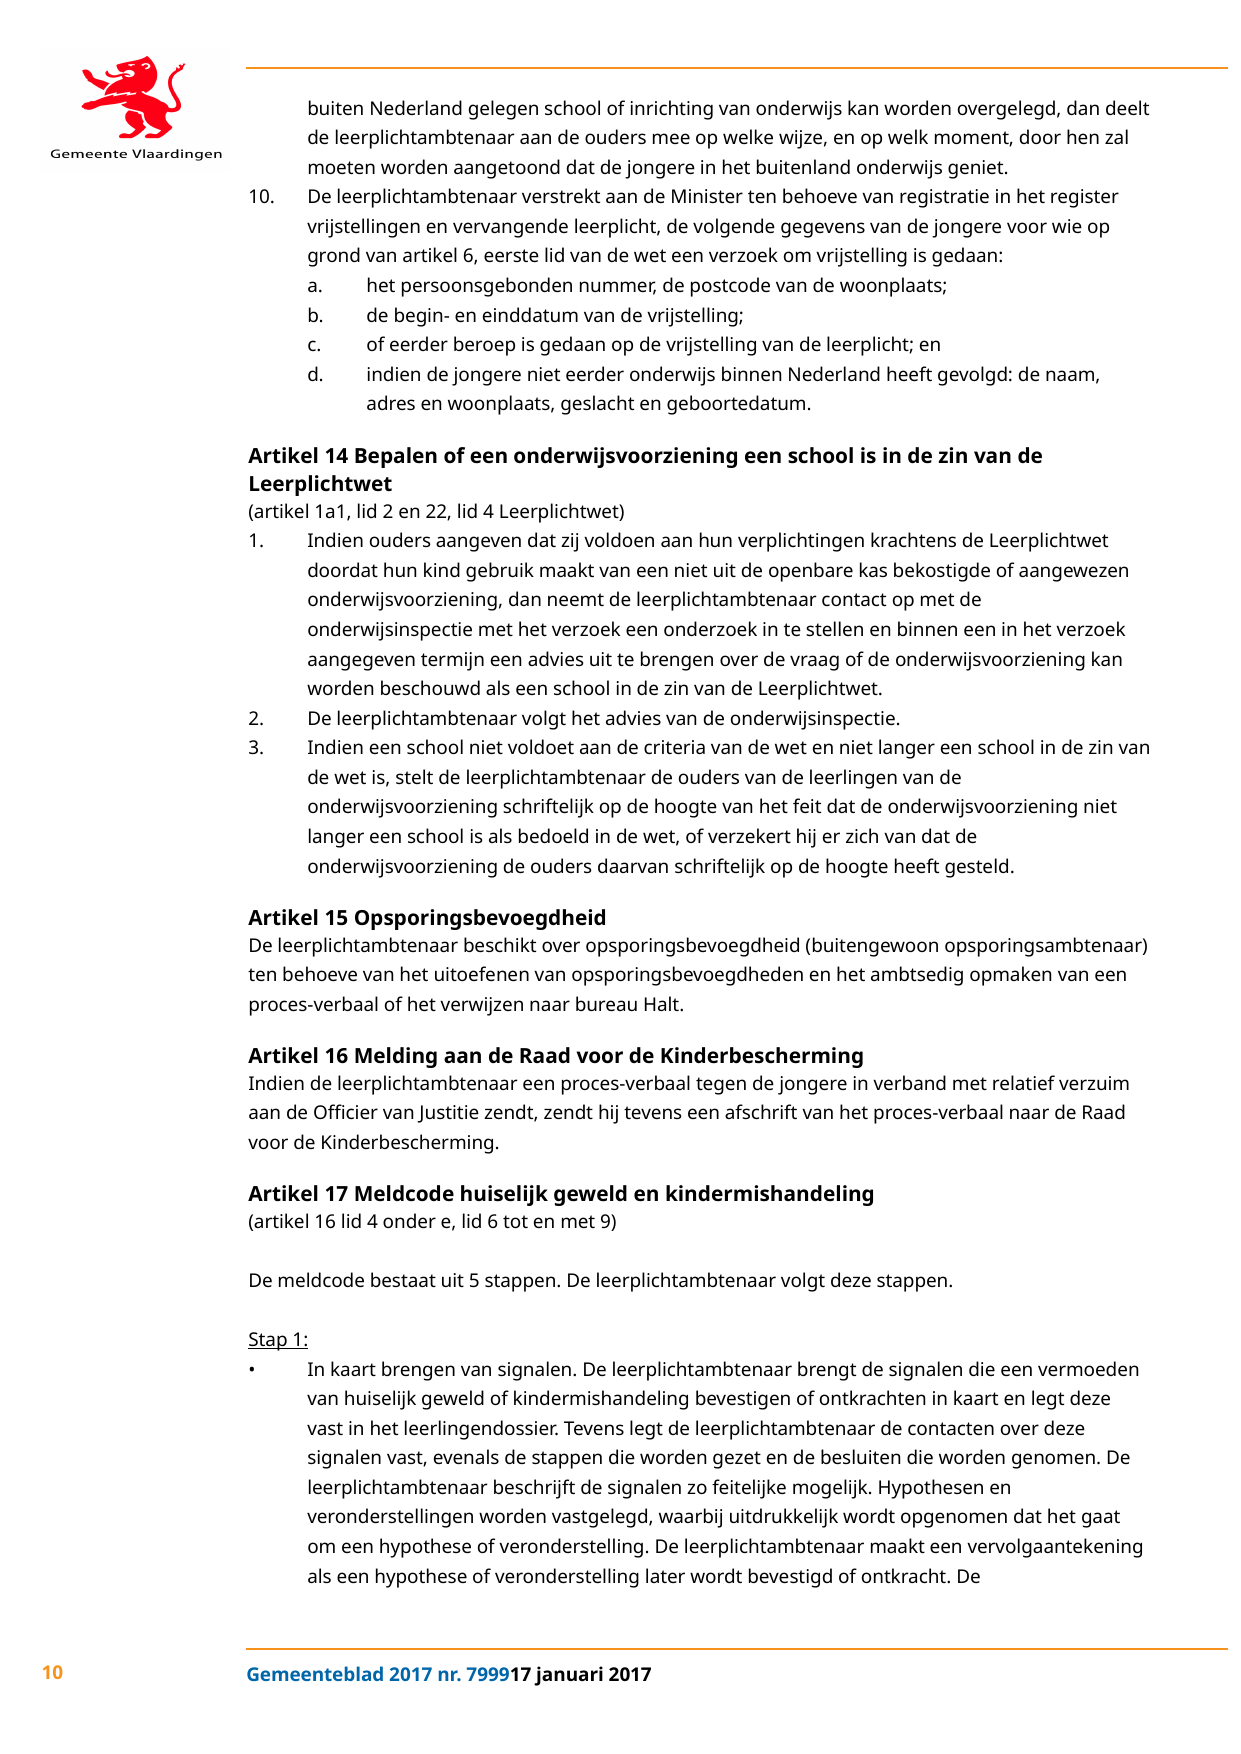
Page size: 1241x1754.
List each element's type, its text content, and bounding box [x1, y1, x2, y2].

list of eerder beroep is gedaan op de vrijstelling van de leerplicht; en [307, 331, 1152, 357]
text Artikel 15 Opsporingsbevoegdheid [248, 903, 1152, 932]
text De leerplichtambtenaar beschikt over opsporingsbevoegdheid (buitengewoon opsporingsambtenaar) ten behoeve van het uitoefenen van opsporingsbevoegdheden en het ambtsedig opmaken van een proces-verbaal of het verwijzen naar bureau Halt. [248, 932, 1152, 1017]
list Indien ouders aangeven dat zij voldoen aan hun verplichtingen krachtens de Leerplichtwet doordat hun kind gebruik maakt van een niet uit de openbare kas bekostigde of aangewezen onderwijsvoorziening, dan neemt de leerplichtambtenaar contact op met de onderwijsinspectie met het verzoek een onderzoek in te stellen en binnen een in het verzoek aangegeven termijn een advies uit te brengen over de vraag of de onderwijsvoorziening kan worden beschouwd als een school in de zin van de Leerplichtwet. [248, 527, 1152, 701]
list Indien een school niet voldoet aan de criteria van de wet en niet langer een school in de zin van de wet is, stelt de leerplichtambtenaar de ouders van de leerlingen van de onderwijsvoorziening schriftelijk op de hoogte van het feit dat de onderwijsvoorziening niet langer een school is als bedoeld in de wet, of verzekert hij er zich van dat de onderwijsvoorziening de ouders daarvan schriftelijk op de hoogte heeft gesteld. [248, 734, 1152, 879]
text De meldcode bestaat uit 5 stappen. De leerplichtambtenaar volgt deze stappen. [248, 1267, 1152, 1293]
list buiten Nederland gelegen school of inrichting van onderwijs kan worden overgelegd, dan deelt de leerplichtambtenaar aan de ouders mee op welke wijze, en op welk moment, door hen zal moeten worden aangetoond dat de jongere in het buitenland onderwijs geniet. [248, 95, 1152, 180]
list De leerplichtambtenaar verstrekt aan de Minister ten behoeve van registratie in het register vrijstellingen en vervangende leerplicht, de volgende gegevens van de jongere voor wie op grond van artikel 6, eerste lid van de wet een verzoek om vrijstelling is gedaan: [248, 183, 1152, 268]
list De leerplichtambtenaar volgt het advies van de onderwijsinspectie. [248, 705, 1152, 731]
text Artikel 17 Meldcode huiselijk geweld en kindermishandeling [248, 1179, 1152, 1208]
text Indien de leerplichtambtenaar een proces-verbaal tegen de jongere in verband met relatief verzuim aan de Officier van Justitie zendt, zendt hij tevens een afschrift van het proces-verbaal naar de Raad voor de Kinderbescherming. [248, 1070, 1152, 1155]
list de begin- en einddatum van de vrijstelling; [307, 302, 1152, 328]
list het persoonsgebonden nummer, de postcode van de woonplaats; [307, 272, 1152, 298]
list indien de jongere niet eerder onderwijs binnen Nederland heeft gevolgd: de naam, adres en woonplaats, geslacht en geboortedatum. [307, 361, 1152, 416]
list In kaart brengen van signalen. De leerplichtambtenaar brengt de signalen die een vermoeden van huiselijk geweld of kindermishandeling bevestigen of ontkrachten in kaart en legt deze vast in het leerlingendossier. Tevens legt de leerplichtambtenaar de contacten over deze signalen vast, evenals de stappen die worden gezet en de besluiten die worden genomen. De leerplichtambtenaar beschrijft de signalen zo feitelijke mogelijk. Hypothesen en veronderstellingen worden vastgelegd, waarbij uitdrukkelijk wordt opgenomen dat het gaat om een hypothese of veronderstelling. De leerplichtambtenaar maakt een vervolgaantekening als een hypothese of veronderstelling later wordt bevestigd of ontkracht. De [248, 1356, 1152, 1588]
text Artikel 14 Bepalen of een onderwijsvoorziening een school is in de zin van de Leerplichtwet [248, 441, 1152, 498]
text Artikel 16 Melding aan de Raad voor de Kinderbescherming [248, 1041, 1152, 1070]
text (artikel 1a1, lid 2 en 22, lid 4 Leerplichtwet) [248, 498, 1152, 524]
text (artikel 16 lid 4 onder e, lid 6 tot en met 9) [248, 1208, 1152, 1233]
text Stap 1: [248, 1326, 1152, 1352]
picture [41, 47, 231, 172]
